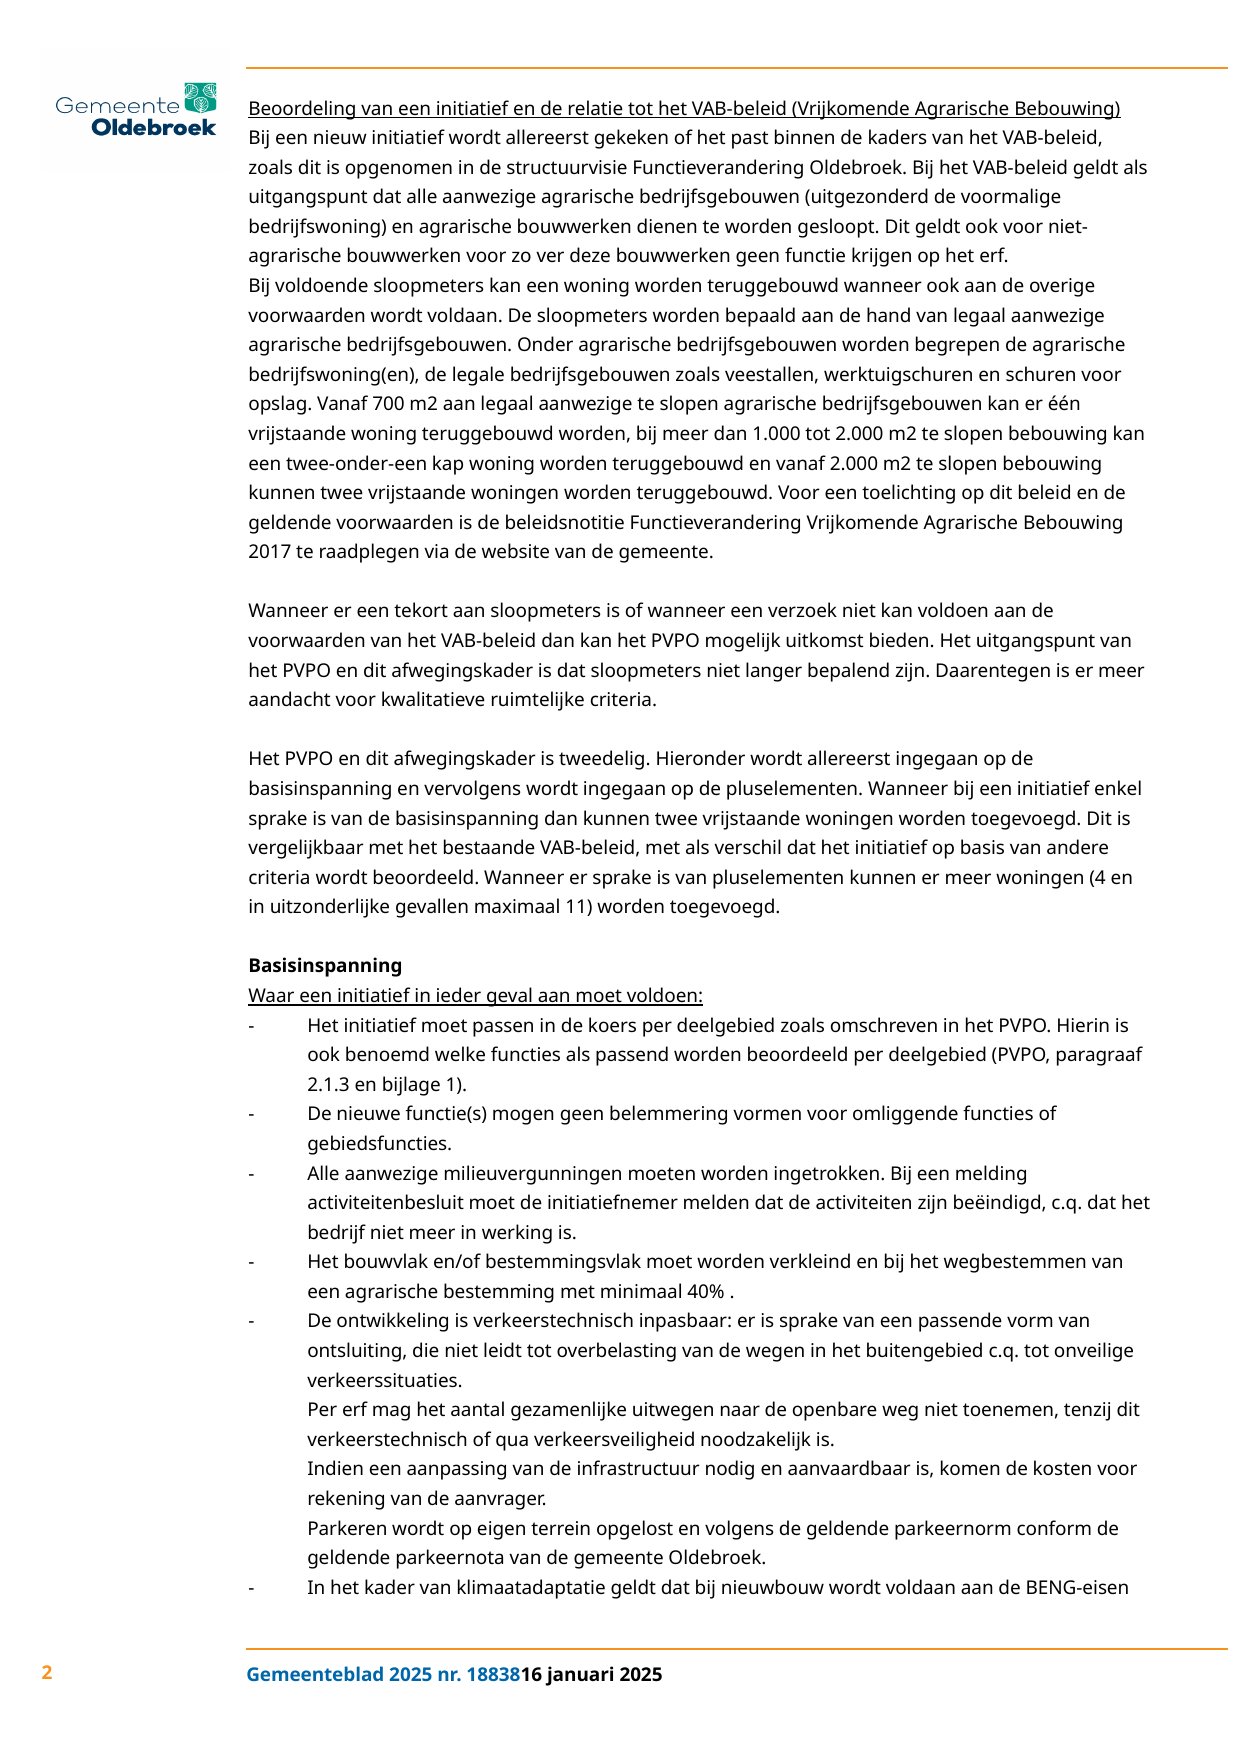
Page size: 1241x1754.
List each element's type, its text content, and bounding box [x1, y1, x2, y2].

text Bij voldoende sloopmeters kan een woning worden teruggebouwd wanneer ook aan de overige voorwaarden wordt voldaan. De sloopmeters worden bepaald aan de hand van legaal aanwezige agrarische bedrijfsgebouwen. Onder agrarische bedrijfsgebouwen worden begrepen de agrarische bedrijfswoning(en), de legale bedrijfsgebouwen zoals veestallen, werktuigschuren en schuren voor opslag. Vanaf 700 m2 aan legaal aanwezige te slopen agrarische bedrijfsgebouwen kan er één vrijstaande woning teruggebouwd worden, bij meer dan 1.000 tot 2.000 m2 te slopen bebouwing kan een twee-onder-een kap woning worden teruggebouwd en vanaf 2.000 m2 te slopen bebouwing kunnen twee vrijstaande woningen worden teruggebouwd. Voor een toelichting op dit beleid en de geldende voorwaarden is de beleidsnotitie Functieverandering Vrijkomende Agrarische Bebouwing 2017 te raadplegen via de website van de gemeente. [248, 272, 1152, 564]
list Alle aanwezige milieuvergunningen moeten worden ingetrokken. Bij een melding activiteitenbesluit moet de initiatiefnemer melden dat de activiteiten zijn beëindigd, c.q. dat het bedrijf niet meer in werking is. [248, 1160, 1152, 1245]
text Beoordeling van een initiatief en de relatie tot het VAB-beleid (Vrijkomende Agrarische Bebouwing) [248, 95, 1152, 121]
list De nieuwe functie(s) mogen geen belemmering vormen voor omliggende functies of gebiedsfuncties. [248, 1101, 1152, 1156]
list Het bouwvlak en/of bestemmingsvlak moet worden verkleind en bij het wegbestemmen van een agrarische bestemming met minimaal 40% . [248, 1248, 1152, 1304]
text Waar een initiatief in ieder geval aan moet voldoen: [248, 982, 1152, 1008]
text Wanneer er een tekort aan sloopmeters is of wanneer een verzoek niet kan voldoen aan de voorwaarden van het VAB-beleid dan kan het PVPO mogelijk uitkomst bieden. Het uitgangspunt van het PVPO en dit afwegingskader is dat sloopmeters niet langer bepalend zijn. Daarentegen is er meer aandacht voor kwalitatieve ruimtelijke criteria. [248, 598, 1152, 712]
picture [41, 47, 231, 172]
list Parkeren wordt op eigen terrein opgelost en volgens de geldende parkeernorm conform de geldende parkeernota van de gemeente Oldebroek. [248, 1515, 1152, 1570]
list In het kader van klimaatadaptatie geldt dat bij nieuwbouw wordt voldaan aan de BENG-eisen [248, 1574, 1152, 1600]
text Basisinspanning [248, 953, 1152, 978]
text Bij een nieuw initiatief wordt allereerst gekeken of het past binnen de kaders van het VAB-beleid, zoals dit is opgenomen in de structuurvisie Functieverandering Oldebroek. Bij het VAB-beleid geldt als uitgangspunt dat alle aanwezige agrarische bedrijfsgebouwen (uitgezonderd de voormalige bedrijfswoning) en agrarische bouwwerken dienen te worden gesloopt. Dit geldt ook voor niet-agrarische bouwwerken voor zo ver deze bouwwerken geen functie krijgen op het erf. [248, 124, 1152, 268]
list Indien een aanpassing van de infrastructuur nodig en aanvaardbaar is, komen de kosten voor rekening van de aanvrager. [248, 1456, 1152, 1511]
list Per erf mag het aantal gezamenlijke uitwegen naar de openbare weg niet toenemen, tenzij dit verkeerstechnisch of qua verkeersveiligheid noodzakelijk is. [248, 1396, 1152, 1452]
list De ontwikkeling is verkeerstechnisch inpasbaar: er is sprake van een passende vorm van ontsluiting, die niet leidt tot overbelasting van de wegen in het buitengebied c.q. tot onveilige verkeerssituaties. [248, 1308, 1152, 1393]
text Het PVPO en dit afwegingskader is tweedelig. Hieronder wordt allereerst ingegaan op de basisinspanning en vervolgens wordt ingegaan op de pluselementen. Wanneer bij een initiatief enkel sprake is van de basisinspanning dan kunnen twee vrijstaande woningen worden toegevoegd. Dit is vergelijkbaar met het bestaande VAB-beleid, met als verschil dat het initiatief op basis van andere criteria wordt beoordeeld. Wanneer er sprake is van pluselementen kunnen er meer woningen (4 en in uitzonderlijke gevallen maximaal 11) worden toegevoegd. [248, 746, 1152, 919]
list Het initiatief moet passen in de koers per deelgebied zoals omschreven in het PVPO. Hierin is ook benoemd welke functies als passend worden beoordeeld per deelgebied (PVPO, paragraaf 2.1.3 en bijlage 1). [248, 1012, 1152, 1097]
